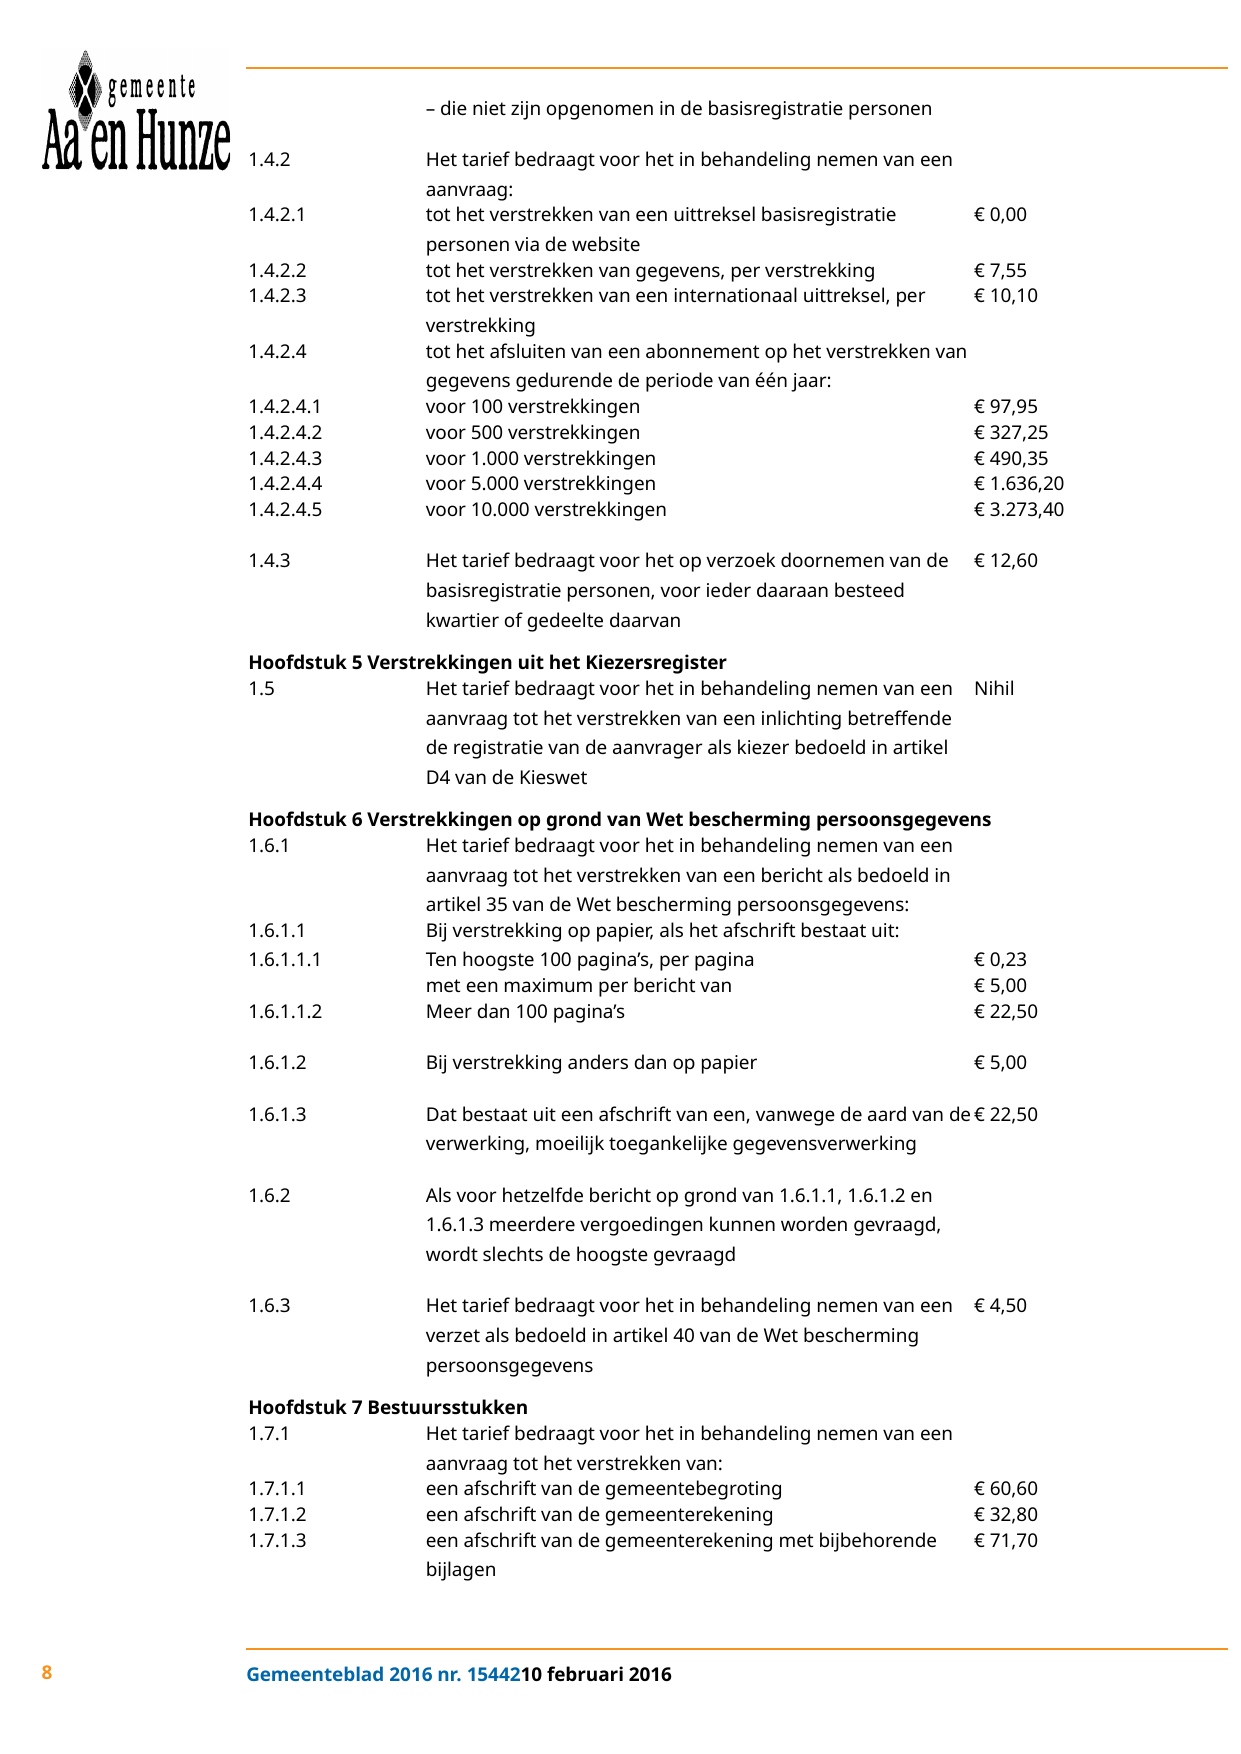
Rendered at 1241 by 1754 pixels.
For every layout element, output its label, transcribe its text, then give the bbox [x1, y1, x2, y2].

table_header [974, 95, 1152, 121]
table_cell Meer dan 100 pagina’s [426, 998, 974, 1024]
table_cell een afschrift van de gemeentebegroting [426, 1476, 974, 1501]
table_cell voor 100 verstrekkingen [426, 393, 974, 419]
table_cell tot het verstrekken van een uittreksel basisregistratie personen via de website [426, 202, 974, 257]
text Hoofdstuk 6 Verstrekkingen op grond van Wet bescherming persoonsgegevens [248, 806, 1152, 832]
table_cell € 60,60 [974, 1476, 1152, 1501]
table_cell € 12,60 [974, 548, 1152, 632]
table_cell € 3.273,40 [974, 496, 1152, 522]
table_cell [974, 522, 1152, 548]
table_cell tot het afsluiten van een abonnement op het verstrekken van gegevens gedurende de periode van één jaar: [426, 338, 974, 393]
table_header Het tarief bedraagt voor het in behandeling nemen van een aanvraag tot het verstrekken van een bericht als bedoeld in artikel 35 van de Wet bescherming persoonsgegevens: [426, 832, 974, 917]
table_cell 1.7.1.2 [248, 1501, 426, 1527]
table_cell [974, 1024, 1152, 1049]
table_cell € 0,23 [974, 917, 1152, 972]
table_cell [248, 973, 426, 998]
table_header Het tarief bedraagt voor het in behandeling nemen van een aanvraag tot het verstrekken van: [426, 1420, 974, 1476]
table_header Nihil [974, 675, 1152, 789]
table_header 1.6.1 [248, 832, 426, 917]
table_cell 1.7.1.3 [248, 1527, 426, 1582]
table_cell € 327,25 [974, 419, 1152, 445]
table_header – die niet zijn opgenomen in de basisregistratie personen [426, 95, 974, 121]
table_cell een afschrift van de gemeenterekening met bijbehorende bijlagen [426, 1527, 974, 1582]
table_cell [248, 1024, 426, 1049]
table_header [248, 95, 426, 121]
table_cell Dat bestaat uit een afschrift van een, vanwege de aard van de verwerking, moeilijk toegankelijke gegevensverwerking [426, 1101, 974, 1156]
table_cell 1.6.1.2 [248, 1050, 426, 1075]
table_cell [426, 1024, 974, 1049]
table_cell [248, 1582, 426, 1608]
table_header [974, 832, 1152, 917]
table_cell [974, 1582, 1152, 1608]
table_cell voor 10.000 verstrekkingen [426, 496, 974, 522]
table_cell voor 5.000 verstrekkingen [426, 470, 974, 496]
table_cell tot het verstrekken van gegevens, per verstrekking [426, 257, 974, 283]
table_cell 1.4.2.3 [248, 283, 426, 338]
table_cell tot het verstrekken van een internationaal uittreksel, per verstrekking [426, 283, 974, 338]
table_cell [974, 338, 1152, 393]
table_cell € 4,50 [974, 1293, 1152, 1378]
table_cell [974, 121, 1152, 146]
table_cell € 5,00 [974, 973, 1152, 998]
table_cell € 7,55 [974, 257, 1152, 283]
table_cell Het tarief bedraagt voor het in behandeling nemen van een aanvraag: [426, 146, 974, 202]
table_cell [248, 1156, 426, 1182]
table_cell Bij verstrekking anders dan op papier [426, 1050, 974, 1075]
table_cell [974, 146, 1152, 202]
table_cell 1.6.3 [248, 1293, 426, 1378]
text Hoofdstuk 5 Verstrekkingen uit het Kiezersregister [248, 649, 1152, 675]
table_cell 1.4.2.4.4 [248, 470, 426, 496]
table_cell Het tarief bedraagt voor het op verzoek doornemen van de basisregistratie personen, voor ieder daaraan besteed kwartier of gedeelte daarvan [426, 548, 974, 632]
table_cell [426, 1075, 974, 1101]
table_cell € 5,00 [974, 1050, 1152, 1075]
table_cell € 0,00 [974, 202, 1152, 257]
table_cell [426, 1156, 974, 1182]
table_cell voor 500 verstrekkingen [426, 419, 974, 445]
table_cell [974, 1075, 1152, 1101]
table_cell € 10,10 [974, 283, 1152, 338]
table_cell € 490,35 [974, 445, 1152, 470]
table_cell [248, 522, 426, 548]
table_cell 1.4.2.2 [248, 257, 426, 283]
table_cell € 32,80 [974, 1501, 1152, 1527]
table_header 1.5 [248, 675, 426, 789]
table_cell Bij verstrekking op papier, als het afschrift bestaat uit: Ten hoogste 100 pagina’s, per pagina [426, 917, 974, 972]
table_cell € 22,50 [974, 1101, 1152, 1156]
table_cell 1.4.2.4.1 [248, 393, 426, 419]
table_cell 1.4.2.1 [248, 202, 426, 257]
table_cell voor 1.000 verstrekkingen [426, 445, 974, 470]
table_cell € 22,50 [974, 998, 1152, 1024]
table_cell een afschrift van de gemeenterekening [426, 1501, 974, 1527]
table_cell [248, 1267, 426, 1293]
table_cell 1.4.2.4.5 [248, 496, 426, 522]
table_cell [974, 1156, 1152, 1182]
table_header 1.7.1 [248, 1420, 426, 1476]
table_header [974, 1420, 1152, 1476]
table_cell 1.4.2.4.2 [248, 419, 426, 445]
table_cell 1.6.2 [248, 1182, 426, 1267]
table_cell 1.4.2.4 [248, 338, 426, 393]
table_cell € 97,95 [974, 393, 1152, 419]
table_cell [426, 522, 974, 548]
table_cell 1.7.1.1 [248, 1476, 426, 1501]
table_header Het tarief bedraagt voor het in behandeling nemen van een aanvraag tot het verstrekken van een inlichting betreffende de registratie van de aanvrager als kiezer bedoeld in artikel D4 van de Kieswet [426, 675, 974, 789]
table_cell [426, 1582, 974, 1608]
table_cell € 71,70 [974, 1527, 1152, 1582]
table_cell 1.4.3 [248, 548, 426, 632]
picture [41, 47, 231, 172]
table_cell 1.6.1.3 [248, 1101, 426, 1156]
table_cell [974, 1267, 1152, 1293]
table_cell 1.6.1.1 1.6.1.1.1 [248, 917, 426, 972]
table_cell 1.4.2 [248, 146, 426, 202]
table_cell [426, 121, 974, 146]
table_cell 1.6.1.1.2 [248, 998, 426, 1024]
text Hoofdstuk 7 Bestuursstukken [248, 1394, 1152, 1420]
table_cell € 1.636,20 [974, 470, 1152, 496]
table_cell 1.4.2.4.3 [248, 445, 426, 470]
table_cell [248, 1075, 426, 1101]
table_cell Het tarief bedraagt voor het in behandeling nemen van een verzet als bedoeld in artikel 40 van de Wet bescherming persoonsgegevens [426, 1293, 974, 1378]
table_cell [426, 1267, 974, 1293]
table_cell [974, 1182, 1152, 1267]
table_cell met een maximum per bericht van [426, 973, 974, 998]
table_cell [248, 121, 426, 146]
table_cell Als voor hetzelfde bericht op grond van 1.6.1.1, 1.6.1.2 en 1.6.1.3 meerdere vergoedingen kunnen worden gevraagd, wordt slechts de hoogste gevraagd [426, 1182, 974, 1267]
